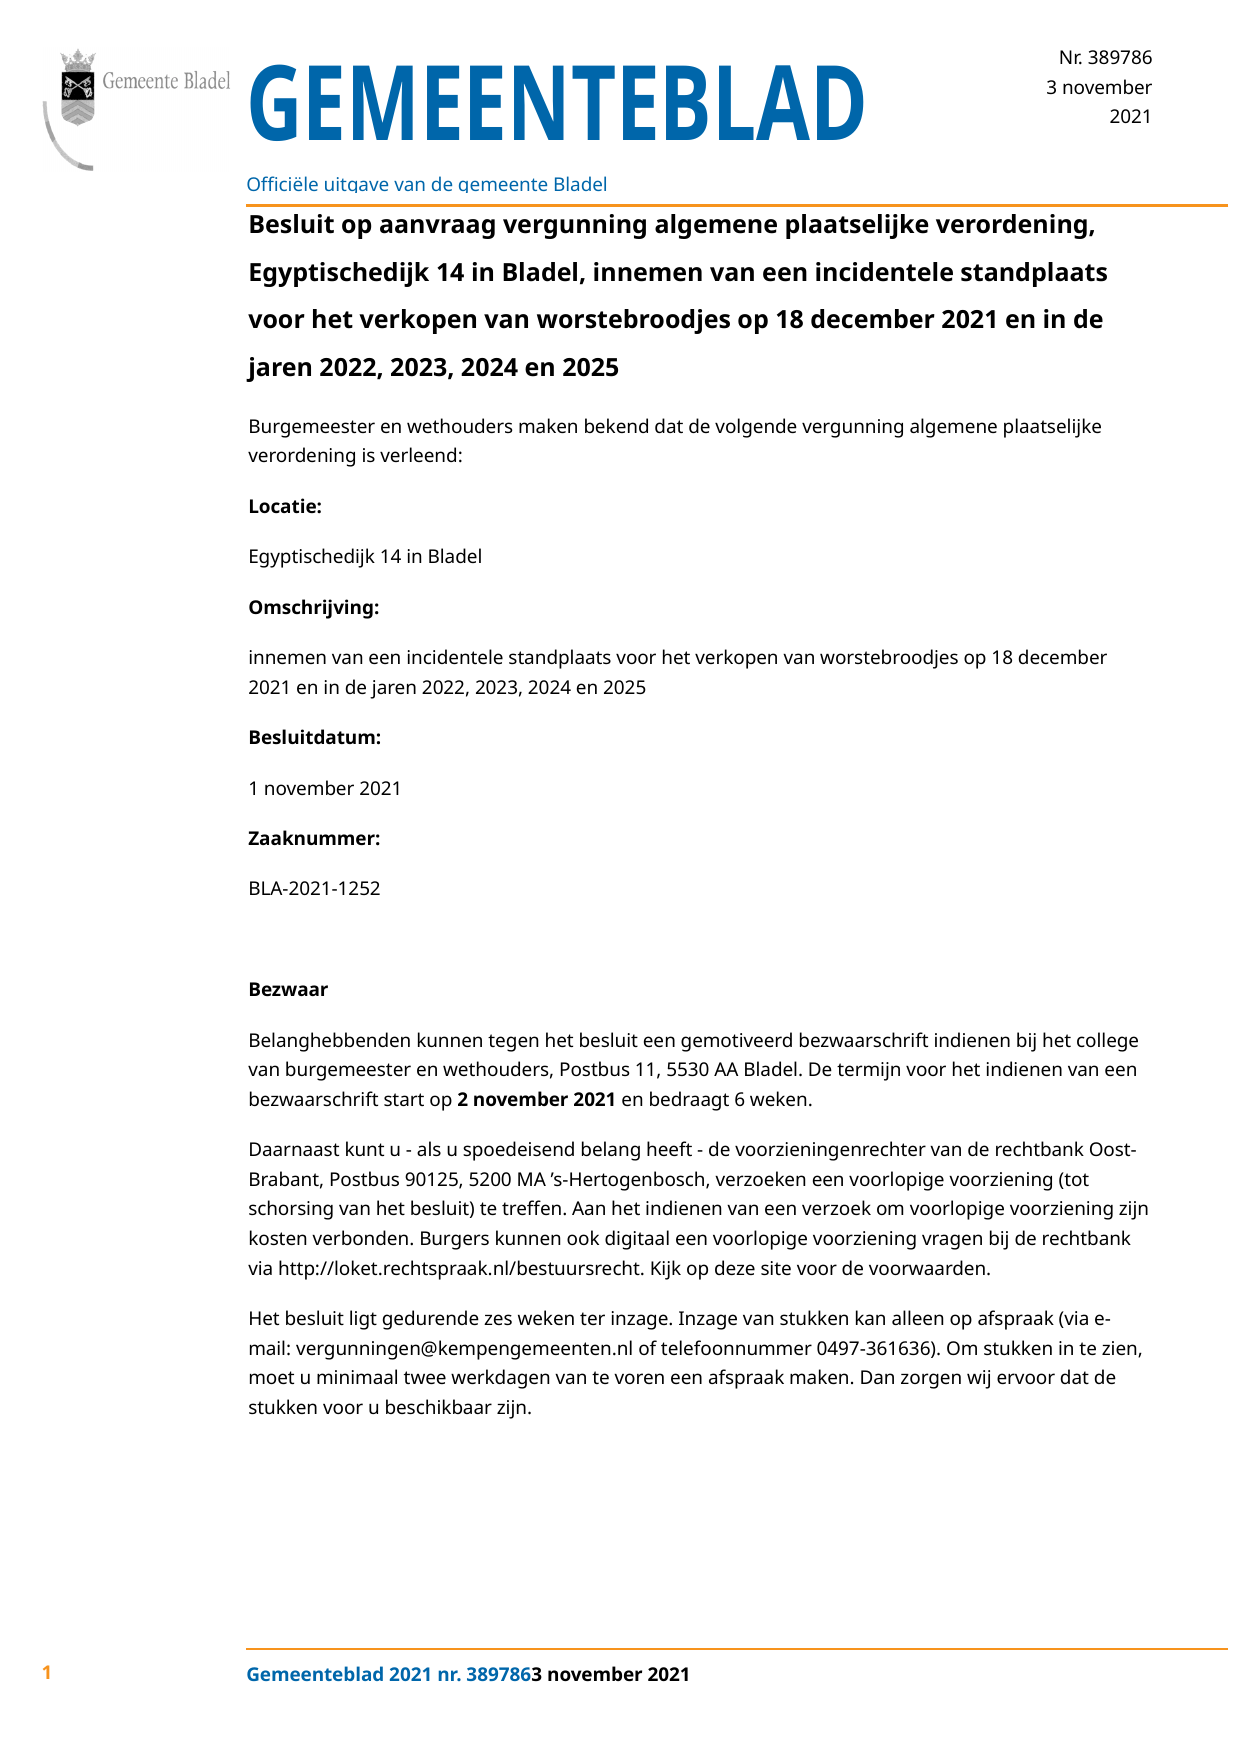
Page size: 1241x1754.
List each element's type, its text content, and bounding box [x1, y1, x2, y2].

text BLA-2021-1252 [248, 876, 1152, 901]
text Daarnaast kunt u - als u spoedeisend belang heeft - de voorzieningenrechter van de rechtbank Oost-Brabant, Postbus 90125, 5200 MA ’s-Hertogenbosch, verzoeken een voorlopige voorziening (tot schorsing van het besluit) te treffen. Aan het indienen van een verzoek om voorlopige voorziening zijn kosten verbonden. Burgers kunnen ook digitaal een voorlopige voorziening vragen bij de rechtbank via http://loket.rechtspraak.nl/bestuursrecht. Kijk op deze site voor de voorwaarden. [248, 1136, 1152, 1281]
text Locatie: [248, 493, 1152, 519]
text Het besluit ligt gedurende zes weken ter inzage. Inzage van stukken kan alleen op afspraak (via e-mail: vergunningen@kempengemeenten.nl of telefoonnummer 0497-361636). Om stukken in te zien, moet u minimaal twee werkdagen van te voren een afspraak maken. Dan zorgen wij ervoor dat de stukken voor u beschikbaar zijn. [248, 1305, 1152, 1420]
text Omschrijving: [248, 594, 1152, 620]
text 1 november 2021 [248, 775, 1152, 801]
text Besluitdatum: [248, 724, 1152, 750]
text Belanghebbenden kunnen tegen het besluit een gemotiveerd bezwaarschrift indienen bij het college van burgemeester en wethouders, Postbus 11, 5530 AA Bladel. De termijn voor het indienen van een bezwaarschrift start op 2 november 2021 en bedraagt 6 weken. [248, 1027, 1152, 1112]
text Egyptischedijk 14 in Bladel [248, 543, 1152, 569]
text Besluit op aanvraag vergunning algemene plaatselijke verordening, Egyptischedijk 14 in Bladel, innemen van een incidentele standplaats voor het verkopen van worstebroodjes op 18 december 2021 en in de jaren 2022, 2023, 2024 en 2025 [248, 207, 1152, 384]
text Zaaknummer: [248, 825, 1152, 851]
text innemen van een incidentele standplaats voor het verkopen van worstebroodjes op 18 december 2021 en in de jaren 2022, 2023, 2024 en 2025 [248, 644, 1152, 700]
text Burgemeester en wethouders maken bekend dat de volgende vergunning algemene plaatselijke verordening is verleend: [248, 413, 1152, 468]
text Bezwaar [248, 976, 1152, 1002]
picture [41, 47, 231, 172]
